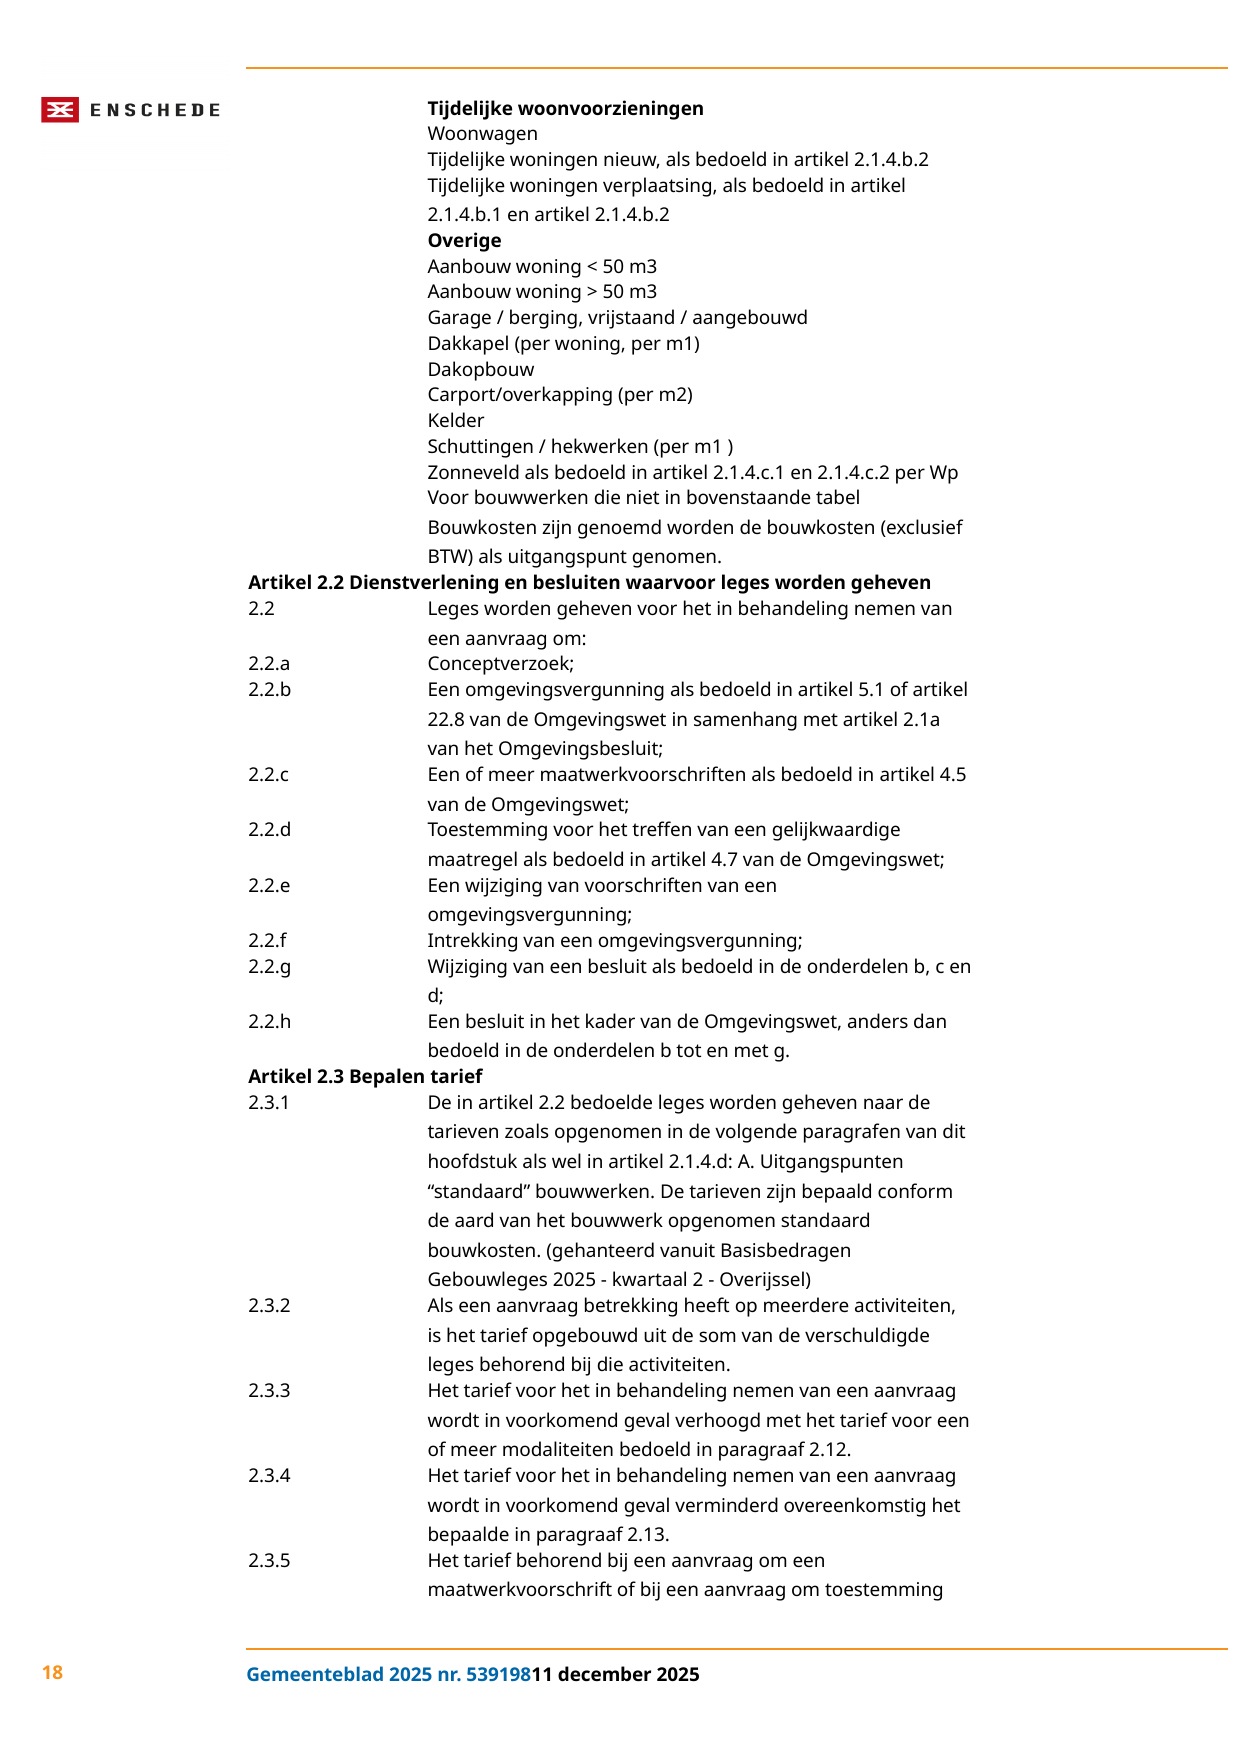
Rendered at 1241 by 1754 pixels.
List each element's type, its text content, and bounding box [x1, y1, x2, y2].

table_cell [973, 433, 1152, 459]
table_cell [973, 146, 1152, 172]
table_cell [973, 459, 1152, 484]
table_cell Dakopbouw [427, 356, 972, 382]
table_cell Overige [427, 227, 972, 253]
table_cell Dakkapel (per woning, per m1) [427, 330, 972, 356]
table_cell [973, 761, 1152, 816]
table_cell Leges worden geheven voor het in behandeling nemen van een aanvraag om: [427, 595, 972, 651]
table_cell Een wijziging van voorschriften van een omgevingsvergunning; [427, 872, 972, 927]
table_cell 2.3.2 [248, 1293, 427, 1377]
table_cell [973, 356, 1152, 382]
table_cell [248, 382, 427, 407]
table_cell Carport/overkapping (per m2) [427, 382, 972, 407]
table_cell Artikel 2.3 Bepalen tarief [248, 1064, 972, 1089]
table_cell [973, 1089, 1152, 1292]
table_cell Het tarief voor het in behandeling nemen van een aanvraag wordt in voorkomend geval verhoogd met het tarief voor een of meer modaliteiten bedoeld in paragraaf 2.12. [427, 1377, 972, 1462]
table_cell 2.3.3 [248, 1377, 427, 1462]
table_cell Tijdelijke woningen verplaatsing, als bedoeld in artikel 2.1.4.b.1 en artikel 2.1.4.b.2 [427, 172, 972, 227]
table_cell [973, 408, 1152, 433]
table_cell [973, 172, 1152, 227]
table_cell [973, 651, 1152, 676]
table_cell 2.2.c [248, 761, 427, 816]
table_cell 2.3.4 [248, 1462, 427, 1547]
table_cell 2.2 [248, 595, 427, 651]
table_cell Als een aanvraag betrekking heeft op meerdere activiteiten, is het tarief opgebouwd uit de som van de verschuldigde leges behorend bij die activiteiten. [427, 1293, 972, 1377]
table_cell [973, 953, 1152, 1008]
table_cell 2.2.g [248, 953, 427, 1008]
table_cell Kelder [427, 408, 972, 433]
table_cell Artikel 2.2 Dienstverlening en besluiten waarvoor leges worden geheven [248, 570, 972, 595]
table_cell 2.2.b [248, 676, 427, 761]
picture [41, 47, 231, 172]
table_cell [248, 356, 427, 382]
table_cell Woonwagen [427, 121, 972, 146]
table_cell [973, 927, 1152, 953]
table_cell Intrekking van een omgevingsvergunning; [427, 927, 972, 953]
table_cell [973, 382, 1152, 407]
table_cell [973, 570, 1152, 595]
table_cell [973, 227, 1152, 253]
table_cell Tijdelijke woonvoorzieningen [427, 95, 972, 121]
table_cell [973, 816, 1152, 872]
table_cell 2.2.f [248, 927, 427, 953]
table_cell 2.2.d [248, 816, 427, 872]
table_cell [973, 1547, 1152, 1602]
table_cell 2.2.a [248, 651, 427, 676]
table_cell [248, 408, 427, 433]
table_cell [248, 172, 427, 227]
table_cell [973, 253, 1152, 279]
table_cell 2.2.h [248, 1008, 427, 1063]
table_cell [973, 330, 1152, 356]
table_cell Garage / berging, vrijstaand / aangebouwd [427, 305, 972, 330]
table_cell [248, 227, 427, 253]
table_cell [248, 279, 427, 304]
table_cell Het tarief behorend bij een aanvraag om een maatwerkvoorschrift of bij een aanvraag om toestemming [427, 1547, 972, 1602]
table_cell Toestemming voor het treffen van een gelijkwaardige maatregel als bedoeld in artikel 4.7 van de Omgevingswet; [427, 816, 972, 872]
table_cell [973, 595, 1152, 651]
table_cell Het tarief voor het in behandeling nemen van een aanvraag wordt in voorkomend geval verminderd overeenkomstig het bepaalde in paragraaf 2.13. [427, 1462, 972, 1547]
table_cell 2.3.1 [248, 1089, 427, 1292]
table_cell Voor bouwwerken die niet in bovenstaande tabel Bouwkosten zijn genoemd worden de bouwkosten (exclusief BTW) als uitgangspunt genomen. [427, 485, 972, 569]
table_cell [973, 1008, 1152, 1063]
table_cell 2.2.e [248, 872, 427, 927]
table_cell [973, 485, 1152, 569]
table_cell [973, 1293, 1152, 1377]
table_cell [973, 872, 1152, 927]
table_cell [248, 459, 427, 484]
table_cell [248, 253, 427, 279]
table_cell [973, 121, 1152, 146]
table_cell [973, 1064, 1152, 1089]
table_cell Tijdelijke woningen nieuw, als bedoeld in artikel 2.1.4.b.2 [427, 146, 972, 172]
table_cell Wijziging van een besluit als bedoeld in de onderdelen b, c en d; [427, 953, 972, 1008]
table_cell [248, 95, 427, 121]
table_cell Conceptverzoek; [427, 651, 972, 676]
table_cell [973, 305, 1152, 330]
table_cell Zonneveld als bedoeld in artikel 2.1.4.c.1 en 2.1.4.c.2 per Wp [427, 459, 972, 484]
table_cell [973, 95, 1152, 121]
table_cell De in artikel 2.2 bedoelde leges worden geheven naar de tarieven zoals opgenomen in de volgende paragrafen van dit hoofdstuk als wel in artikel 2.1.4.d: A. Uitgangspunten “standaard” bouwwerken. De tarieven zijn bepaald conform de aard van het bouwwerk opgenomen standaard bouwkosten. (gehanteerd vanuit Basisbedragen Gebouwleges 2025 - kwartaal 2 - Overijssel) [427, 1089, 972, 1292]
table_cell [973, 1462, 1152, 1547]
table_cell [248, 330, 427, 356]
table_cell Een of meer maatwerkvoorschriften als bedoeld in artikel 4.5 van de Omgevingswet; [427, 761, 972, 816]
table_cell Aanbouw woning < 50 m3 [427, 253, 972, 279]
table_cell [248, 121, 427, 146]
table_cell [248, 305, 427, 330]
table_cell Schuttingen / hekwerken (per m1 ) [427, 433, 972, 459]
table_cell [248, 146, 427, 172]
table_cell [248, 433, 427, 459]
table_cell Een omgevingsvergunning als bedoeld in artikel 5.1 of artikel 22.8 van de Omgevingswet in samenhang met artikel 2.1a van het Omgevingsbesluit; [427, 676, 972, 761]
table_cell Aanbouw woning > 50 m3 [427, 279, 972, 304]
table_cell [973, 676, 1152, 761]
table_cell [248, 485, 427, 569]
table_cell [973, 1377, 1152, 1462]
table_cell 2.3.5 [248, 1547, 427, 1602]
table_cell Een besluit in het kader van de Omgevingswet, anders dan bedoeld in de onderdelen b tot en met g. [427, 1008, 972, 1063]
table_cell [973, 279, 1152, 304]
